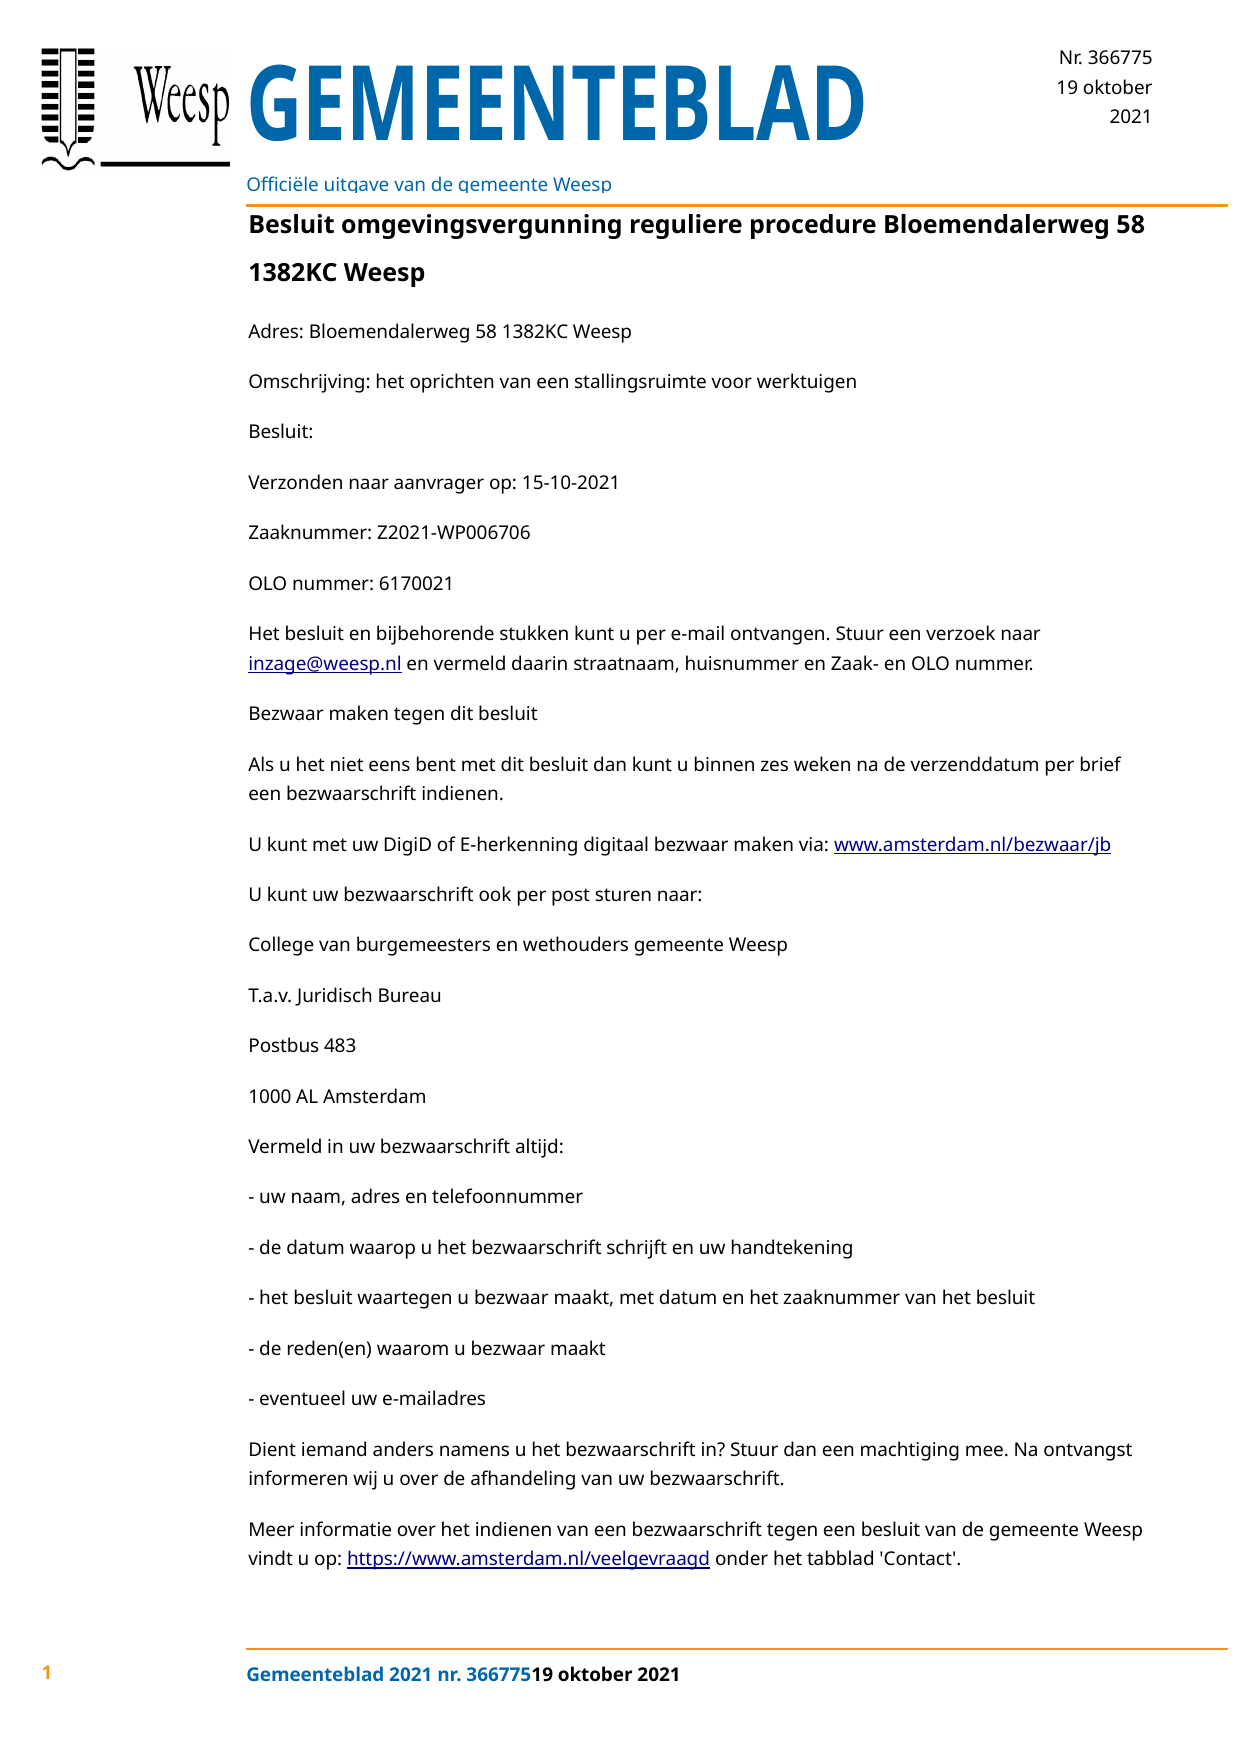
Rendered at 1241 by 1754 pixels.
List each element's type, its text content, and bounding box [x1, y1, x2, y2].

text U kunt uw bezwaarschrift ook per post sturen naar: [248, 881, 1152, 907]
text OLO nummer: 6170021 [248, 570, 1152, 596]
text 1000 AL Amsterdam [248, 1083, 1152, 1109]
text Bezwaar maken tegen dit besluit [248, 700, 1152, 726]
text Dient iemand anders namens u het bezwaarschrift in? Stuur dan een machtiging mee. Na ontvangst informeren wij u over de afhandeling van uw bezwaarschrift. [248, 1436, 1152, 1491]
text - de datum waarop u het bezwaarschrift schrijft en uw handtekening [248, 1234, 1152, 1260]
text Besluit omgevingsvergunning reguliere procedure Bloemendalerweg 58 1382KC Weesp [248, 207, 1152, 288]
text U kunt met uw DigiD of E-herkenning digitaal bezwaar maken via: www.amsterdam.nl/bezwaar/jb [248, 831, 1152, 857]
text T.a.v. Juridisch Bureau [248, 982, 1152, 1008]
text Besluit: [248, 419, 1152, 444]
text Het besluit en bijbehorende stukken kunt u per e-mail ontvangen. Stuur een verzoek naar inzage@weesp.nl en vermeld daarin straatnaam, huisnummer en Zaak- en OLO nummer. [248, 620, 1152, 676]
text Zaaknummer: Z2021-WP006706 [248, 519, 1152, 545]
text - uw naam, adres en telefoonnummer [248, 1184, 1152, 1209]
picture [41, 47, 231, 172]
text Meer informatie over het indienen van een bezwaarschrift tegen een besluit van de gemeente Weesp vindt u op: https://www.amsterdam.nl/veelgevraagd onder het tabblad 'Contact'. [248, 1516, 1152, 1571]
text Als u het niet eens bent met dit besluit dan kunt u binnen zes weken na de verzenddatum per brief een bezwaarschrift indienen. [248, 751, 1152, 806]
text Omschrijving: het oprichten van een stallingsruimte voor werktuigen [248, 368, 1152, 394]
text College van burgemeesters en wethouders gemeente Weesp [248, 932, 1152, 957]
text Postbus 483 [248, 1032, 1152, 1058]
text Adres: Bloemendalerweg 58 1382KC Weesp [248, 318, 1152, 344]
text - het besluit waartegen u bezwaar maakt, met datum en het zaaknummer van het besluit [248, 1284, 1152, 1310]
text Verzonden naar aanvrager op: 15-10-2021 [248, 469, 1152, 495]
text - eventueel uw e-mailadres [248, 1385, 1152, 1411]
text Vermeld in uw bezwaarschrift altijd: [248, 1133, 1152, 1159]
text - de reden(en) waarom u bezwaar maakt [248, 1335, 1152, 1361]
